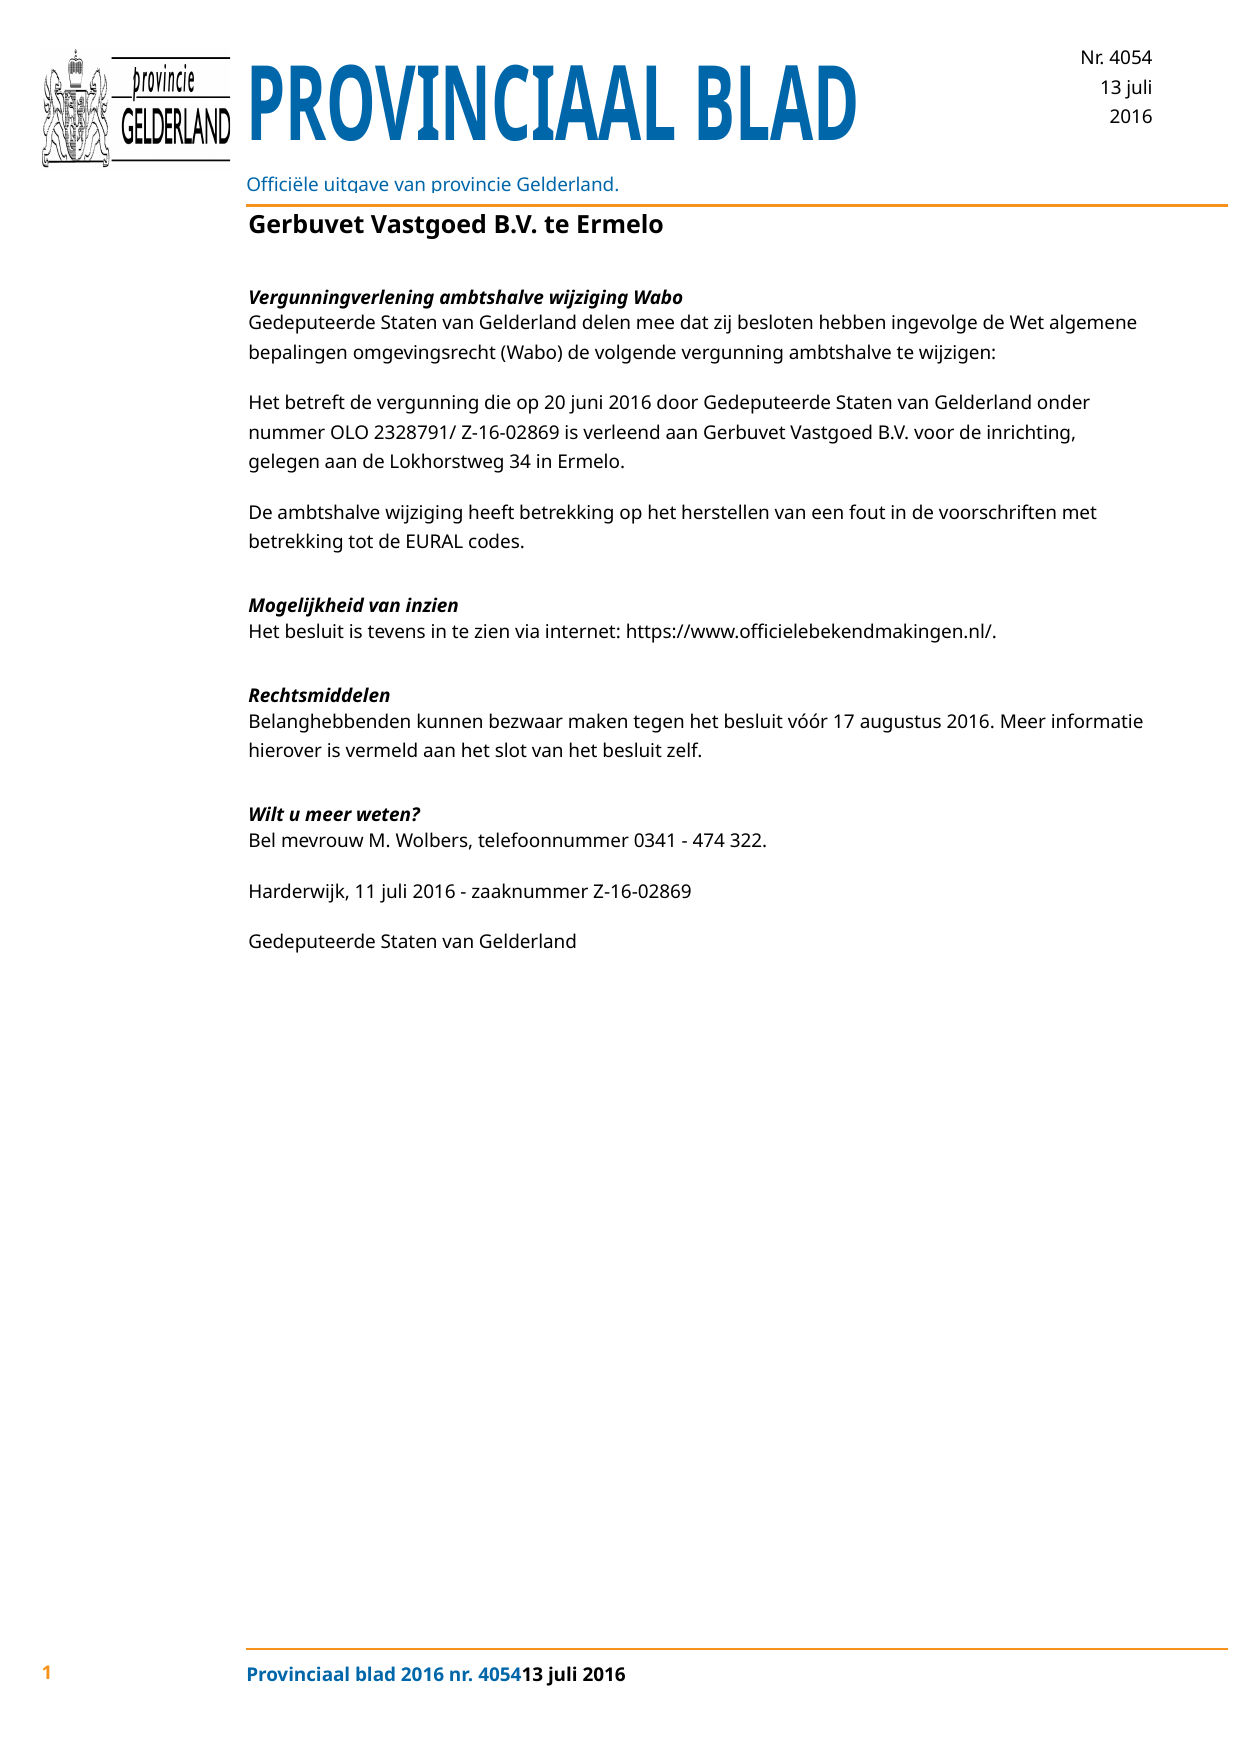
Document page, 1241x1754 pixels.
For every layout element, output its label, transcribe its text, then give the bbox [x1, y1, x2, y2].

text Belanghebbenden kunnen bezwaar maken tegen het besluit vóór 17 augustus 2016. Meer informatie hierover is vermeld aan het slot van het besluit zelf. [248, 708, 1152, 763]
text Gedeputeerde Staten van Gelderland [248, 928, 1152, 954]
text De ambtshalve wijziging heeft betrekking op het herstellen van een fout in de voorschriften met betrekking tot de EURAL codes. [248, 499, 1152, 554]
text Mogelijkheid van inzien [248, 593, 1152, 618]
picture [41, 47, 231, 172]
text Rechtsmiddelen [248, 682, 1152, 708]
text Gerbuvet Vastgoed B.V. te Ermelo [248, 207, 1152, 241]
text Het besluit is tevens in te zien via internet: https://www.officielebekendmakingen.nl/. [248, 618, 1152, 644]
text Het betreft de vergunning die op 20 juni 2016 door Gedeputeerde Staten van Gelderland onder nummer OLO 2328791/ Z-16-02869 is verleend aan Gerbuvet Vastgoed B.V. voor de inrichting, gelegen aan de Lokhorstweg 34 in Ermelo. [248, 389, 1152, 474]
text Gedeputeerde Staten van Gelderland delen mee dat zij besloten hebben ingevolge de Wet algemene bepalingen omgevingsrecht (Wabo) de volgende vergunning ambtshalve te wijzigen: [248, 309, 1152, 365]
text Harderwijk, 11 juli 2016 - zaaknummer Z-16-02869 [248, 878, 1152, 903]
text Vergunningverlening ambtshalve wijziging Wabo [248, 284, 1152, 309]
text Bel mevrouw M. Wolbers, telefoonnummer 0341 - 474 322. [248, 827, 1152, 853]
text Wilt u meer weten? [248, 802, 1152, 827]
